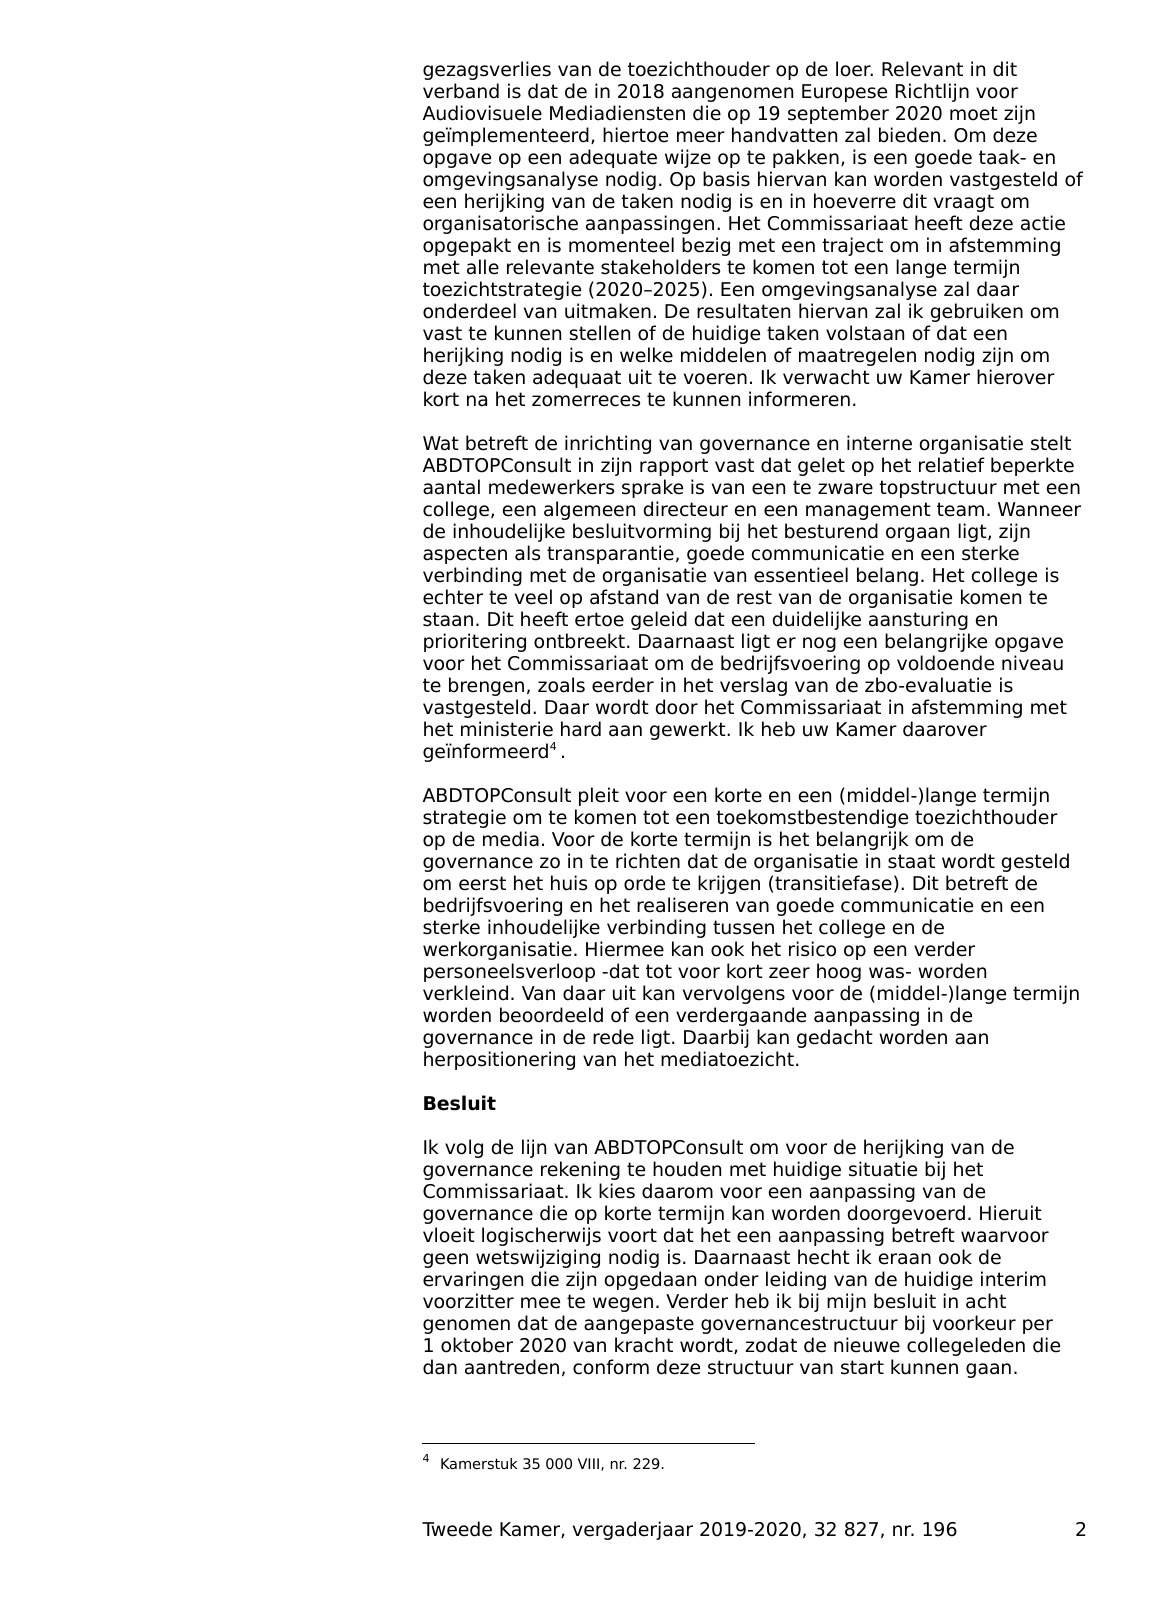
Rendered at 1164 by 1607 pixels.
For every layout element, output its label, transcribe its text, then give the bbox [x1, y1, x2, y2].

text Wat betreft de inrichting van governance en interne organisatie stelt ABDTOPConsult in zijn rapport vast dat gelet op het relatief beperkte aantal medewerkers sprake is van een te zware topstructuur met een college, een algemeen directeur en een management team. Wanneer de inhoudelijke besluitvorming bij het besturend orgaan ligt, zijn aspecten als transparantie, goede communicatie en een sterke verbinding met de organisatie van essentieel belang. Het college is echter te veel op afstand van de rest van de organisatie komen te staan. Dit heeft ertoe geleid dat een duidelijke aansturing en prioritering ontbreekt. Daarnaast ligt er nog een belangrijke opgave voor het Commissariaat om de bedrijfsvoering op voldoende niveau te brengen, zoals eerder in het verslag van de zbo-evaluatie is vastgesteld. Daar wordt door het Commissariaat in afstemming met het ministerie hard aan gewerkt. Ik heb uw Kamer daarover geïnformeerd. [422, 433, 1087, 763]
text Kamerstuk 35 000 VIII, nr. 229. [422, 1452, 1087, 1474]
text Ik volg de lijn van ABDTOPConsult om voor de herijking van de governance rekening te houden met huidige situatie bij het Commissariaat. Ik kies daarom voor een aanpassing van de governance die op korte termijn kan worden doorgevoerd. Hieruit vloeit logischerwijs voort dat het een aanpassing betreft waarvoor geen wetswijziging nodig is. Daarnaast hecht ik eraan ook de ervaringen die zijn opgedaan onder leiding van de huidige interim voorzitter mee te wegen. Verder heb ik bij mijn besluit in acht genomen dat de aangepaste governancestructuur bij voorkeur per 1 oktober 2020 van kracht wordt, zodat de nieuwe collegeleden die dan aantreden, conform deze structuur van start kunnen gaan. [422, 1137, 1087, 1379]
subtitle Besluit [422, 1093, 1087, 1115]
text gezagsverlies van de toezichthouder op de loer. Relevant in dit verband is dat de in 2018 aangenomen Europese Richtlijn voor Audiovisuele Mediadiensten die op 19 september 2020 moet zijn geïmplementeerd, hiertoe meer handvatten zal bieden. Om deze opgave op een adequate wijze op te pakken, is een goede taak- en omgevingsanalyse nodig. Op basis hiervan kan worden vastgesteld of een herijking van de taken nodig is en in hoeverre dit vraagt om organisatorische aanpassingen. Het Commissariaat heeft deze actie opgepakt en is momenteel bezig met een traject om in afstemming met alle relevante stakeholders te komen tot een lange termijn toezichtstrategie (2020–2025). Een omgevingsanalyse zal daar onderdeel van uitmaken. De resultaten hiervan zal ik gebruiken om vast te kunnen stellen of de huidige taken volstaan of dat een herijking nodig is en welke middelen of maatregelen nodig zijn om deze taken adequaat uit te voeren. Ik verwacht uw Kamer hierover kort na het zomerreces te kunnen informeren. [422, 59, 1087, 411]
text ABDTOPConsult pleit voor een korte en een (middel-)lange termijn strategie om te komen tot een toekomstbestendige toezichthouder op de media. Voor de korte termijn is het belangrijk om de governance zo in te richten dat de organisatie in staat wordt gesteld om eerst het huis op orde te krijgen (transitiefase). Dit betreft de bedrijfsvoering en het realiseren van goede communicatie en een sterke inhoudelijke verbinding tussen het college en de werkorganisatie. Hiermee kan ook het risico op een verder personeelsverloop -dat tot voor kort zeer hoog was- worden verkleind. Van daar uit kan vervolgens voor de (middel-)lange termijn worden beoordeeld of een verdergaande aanpassing in de governance in de rede ligt. Daarbij kan gedacht worden aan herpositionering van het mediatoezicht. [422, 785, 1087, 1071]
